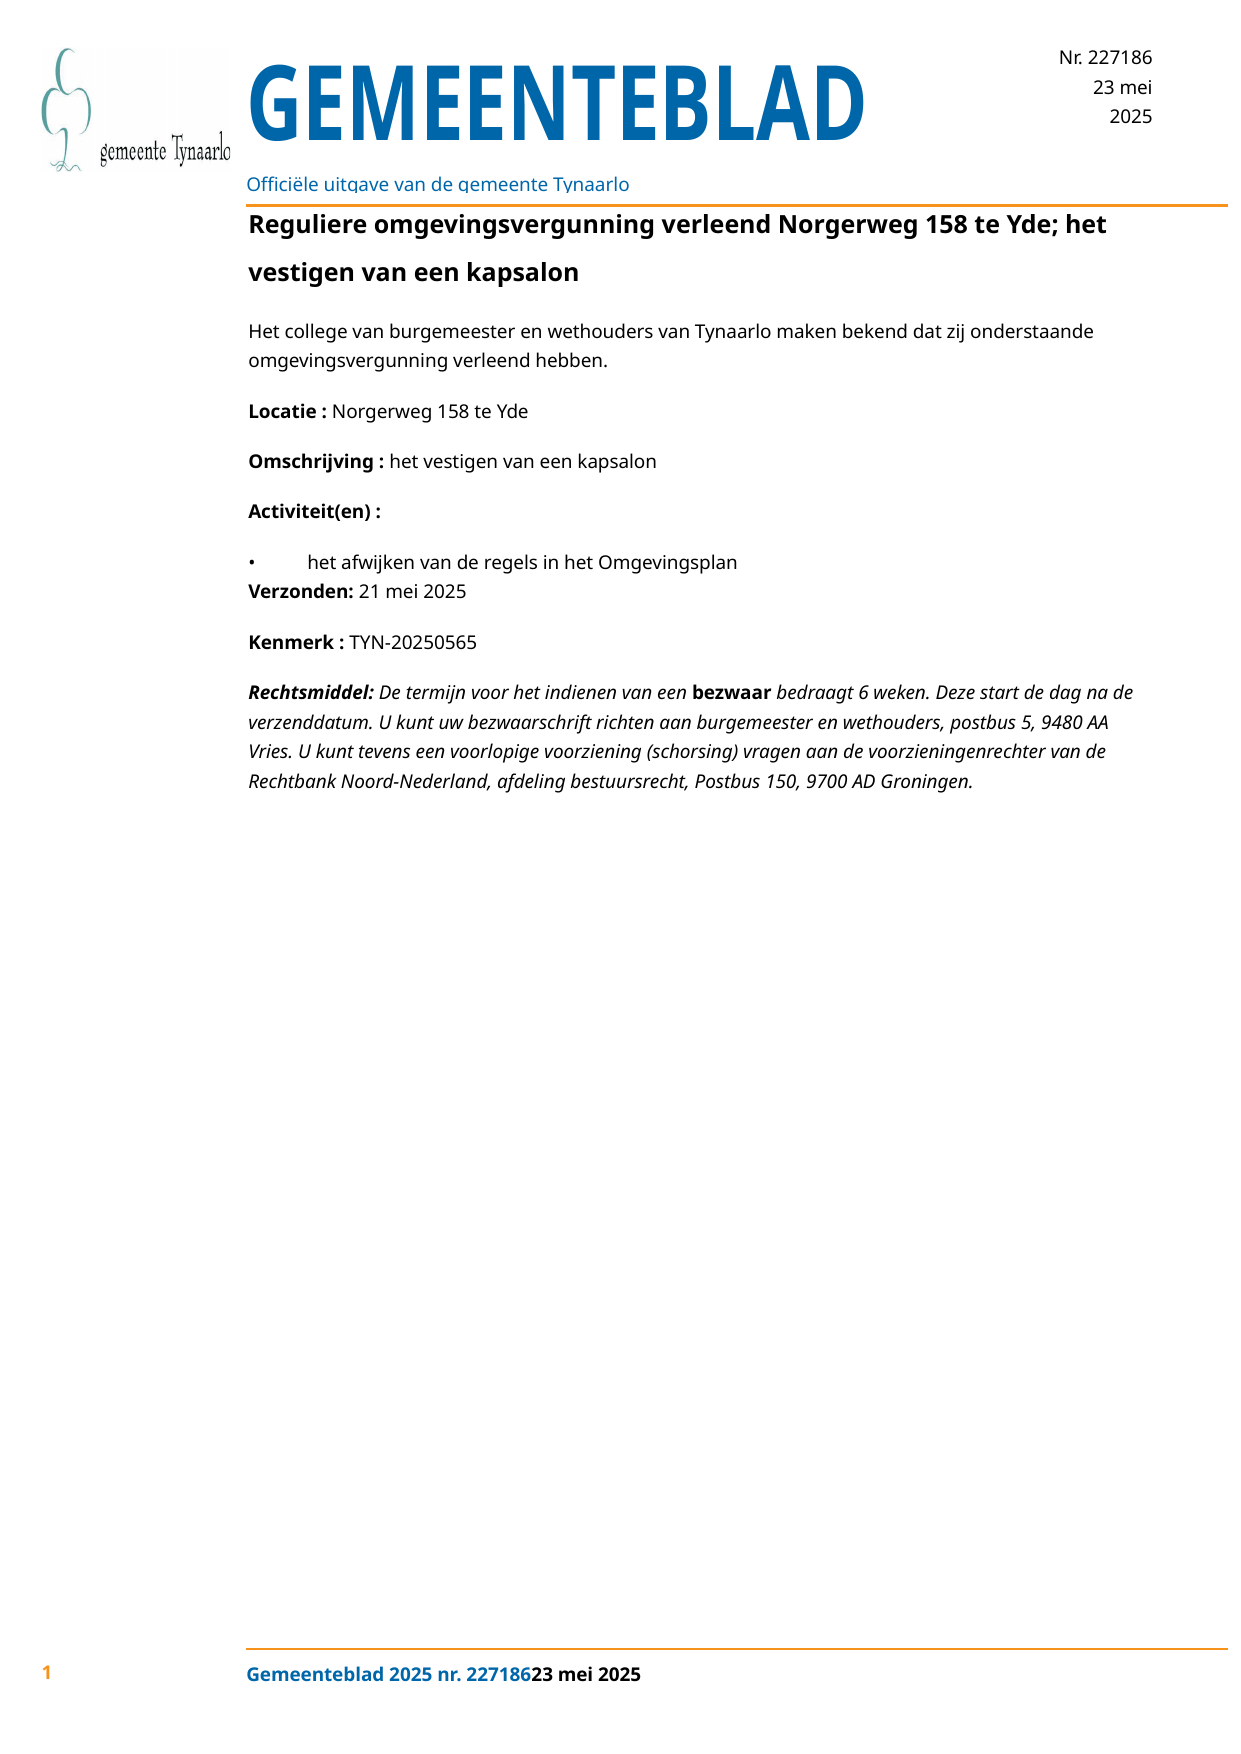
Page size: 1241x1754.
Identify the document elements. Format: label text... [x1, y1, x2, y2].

list het afwijken van de regels in het Omgevingsplan [248, 549, 1152, 575]
picture [41, 47, 231, 172]
text Het college van burgemeester en wethouders van Tynaarlo maken bekend dat zij onderstaande omgevingsvergunning verleend hebben. [248, 318, 1152, 373]
text Omschrijving : het vestigen van een kapsalon [248, 448, 1152, 474]
text Reguliere omgevingsvergunning verleend Norgerweg 158 te Yde; het vestigen van een kapsalon [248, 207, 1152, 288]
text Rechtsmiddel: De termijn voor het indienen van een bezwaar bedraagt 6 weken. Deze start de dag na de verzenddatum. U kunt uw bezwaarschrift richten aan burgemeester en wethouders, postbus 5, 9480 AA Vries. U kunt tevens een voorlopige voorziening (schorsing) vragen aan de voorzieningenrechter van de Rechtbank Noord-Nederland, afdeling bestuursrecht, Postbus 150, 9700 AD Groningen. [248, 679, 1152, 794]
text Verzonden: 21 mei 2025 [248, 579, 1152, 604]
text Kenmerk : TYN-20250565 [248, 629, 1152, 655]
text Activiteit(en) : [248, 499, 1152, 524]
text Locatie : Norgerweg 158 te Yde [248, 398, 1152, 424]
